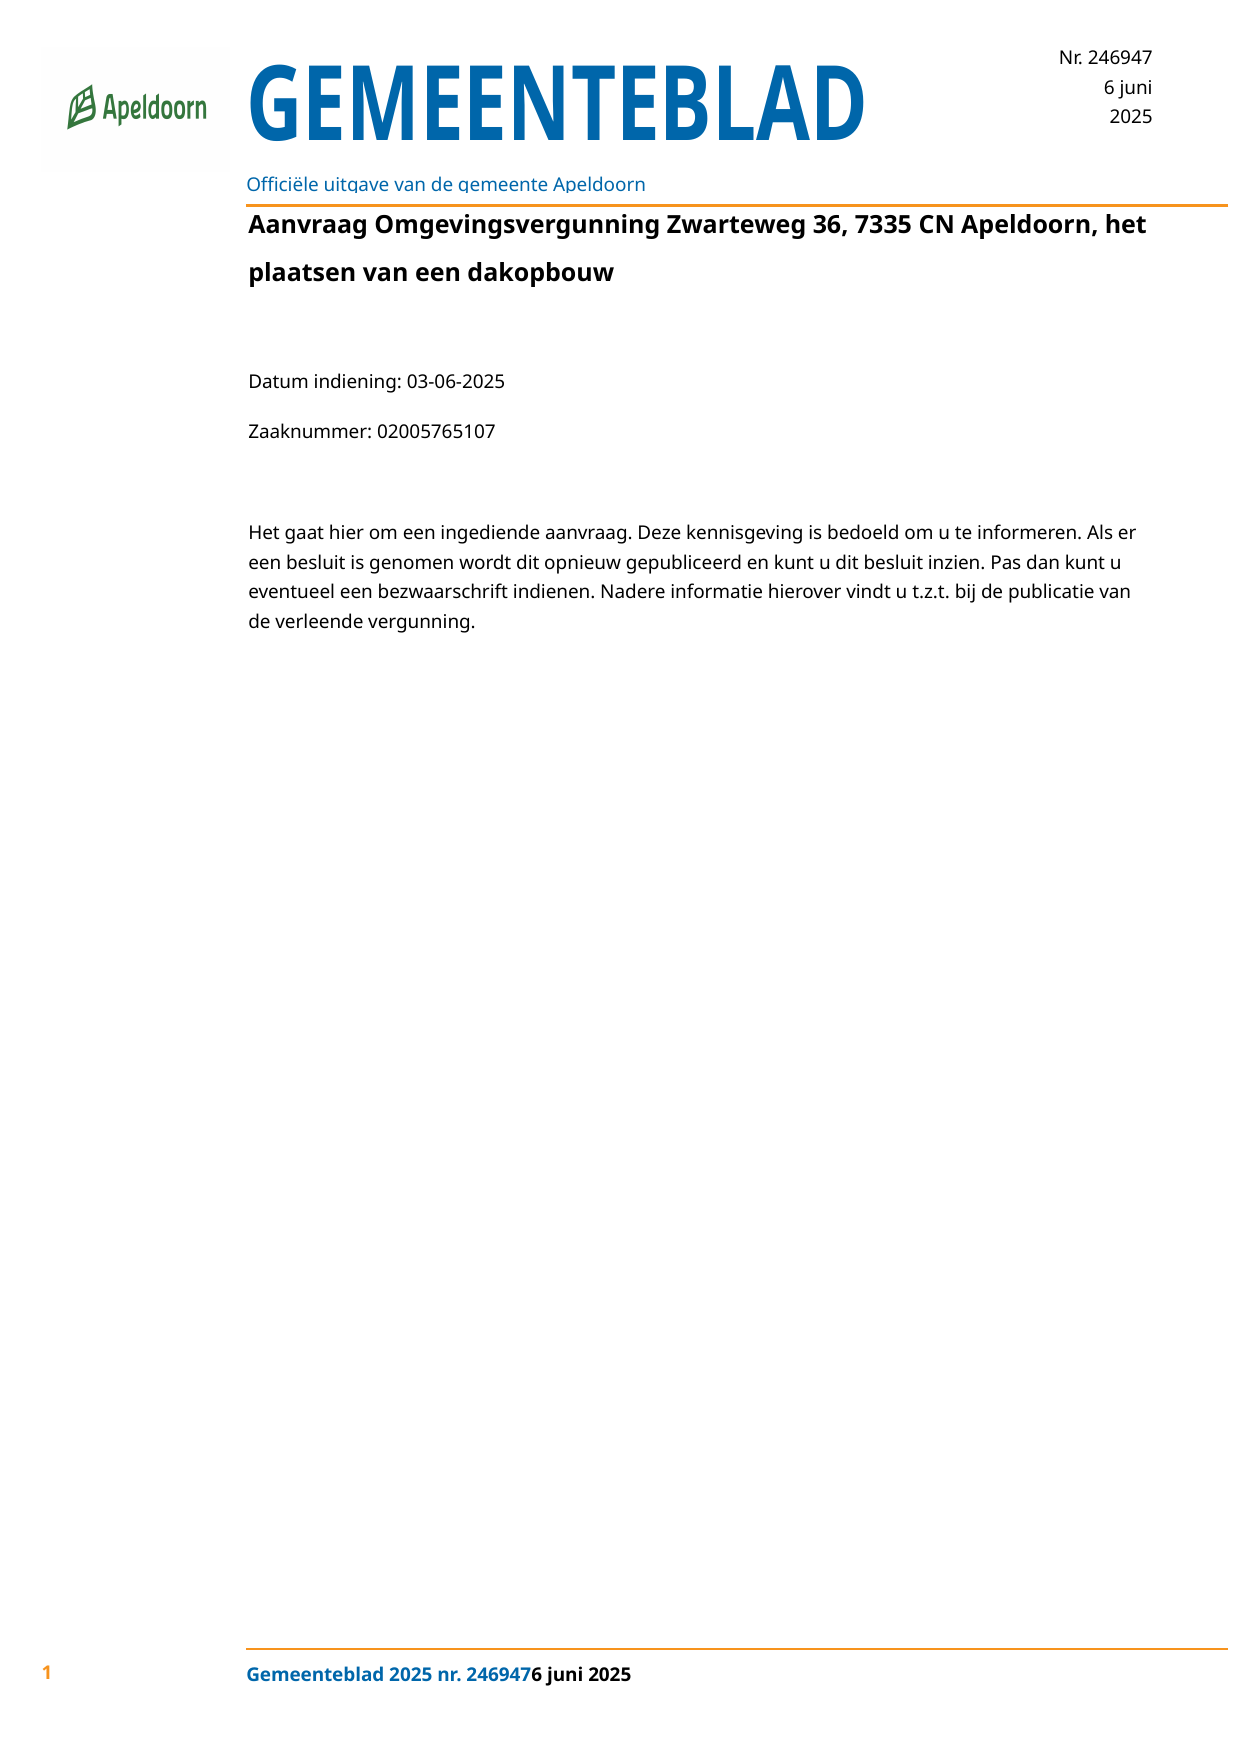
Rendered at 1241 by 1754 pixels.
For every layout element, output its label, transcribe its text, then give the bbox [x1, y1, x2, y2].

picture [41, 47, 231, 172]
text Het gaat hier om een ingediende aanvraag. Deze kennisgeving is bedoeld om u te informeren. Als er een besluit is genomen wordt dit opnieuw gepubliceerd en kunt u dit besluit inzien. Pas dan kunt u eventueel een bezwaarschrift indienen. Nadere informatie hierover vindt u t.z.t. bij de publicatie van de verleende vergunning. [248, 519, 1152, 634]
text Aanvraag Omgevingsvergunning Zwarteweg 36, 7335 CN Apeldoorn, het plaatsen van een dakopbouw [248, 207, 1152, 288]
text Datum indiening: 03-06-2025 [248, 368, 1152, 394]
text Zaaknummer: 02005765107 [248, 419, 1152, 444]
